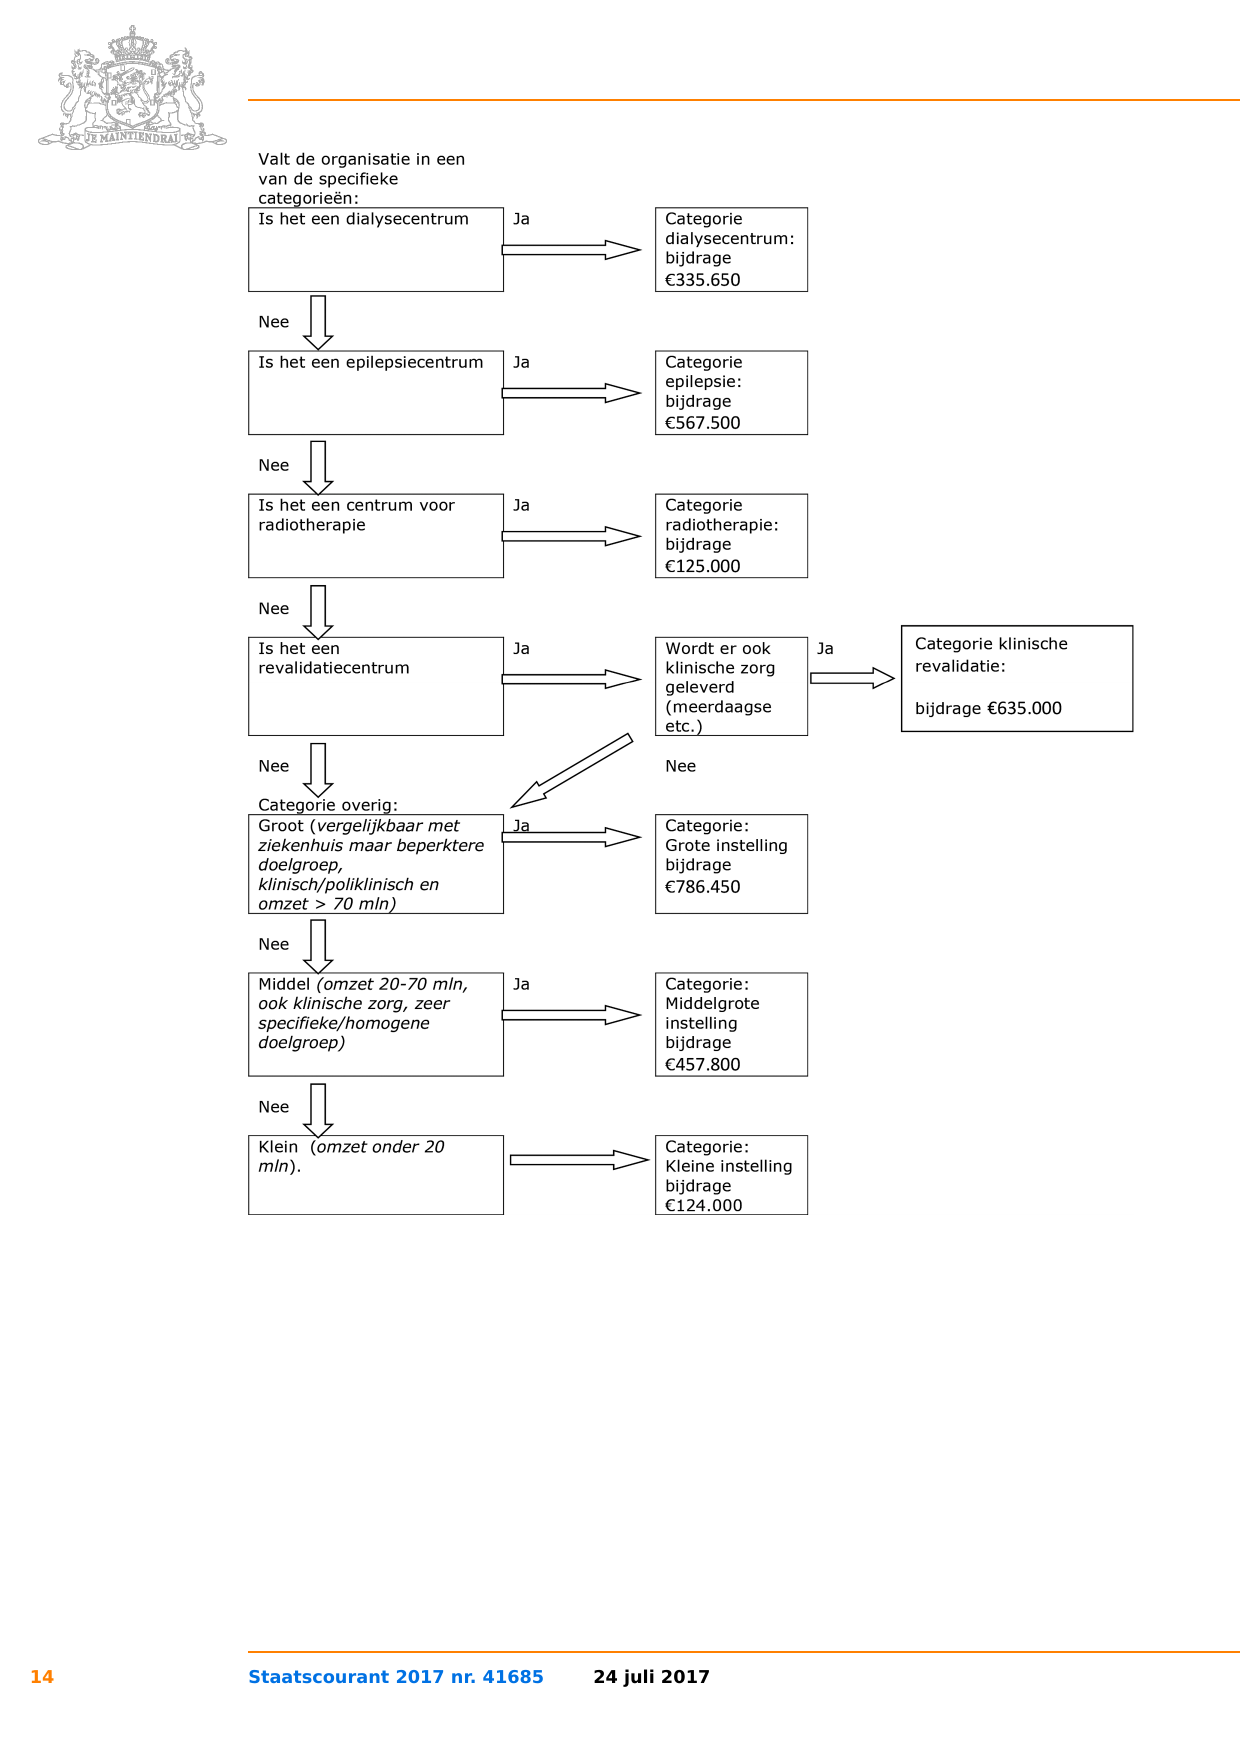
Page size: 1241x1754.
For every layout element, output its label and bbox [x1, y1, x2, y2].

picture [38, 25, 227, 150]
picture [248, 151, 1134, 1215]
